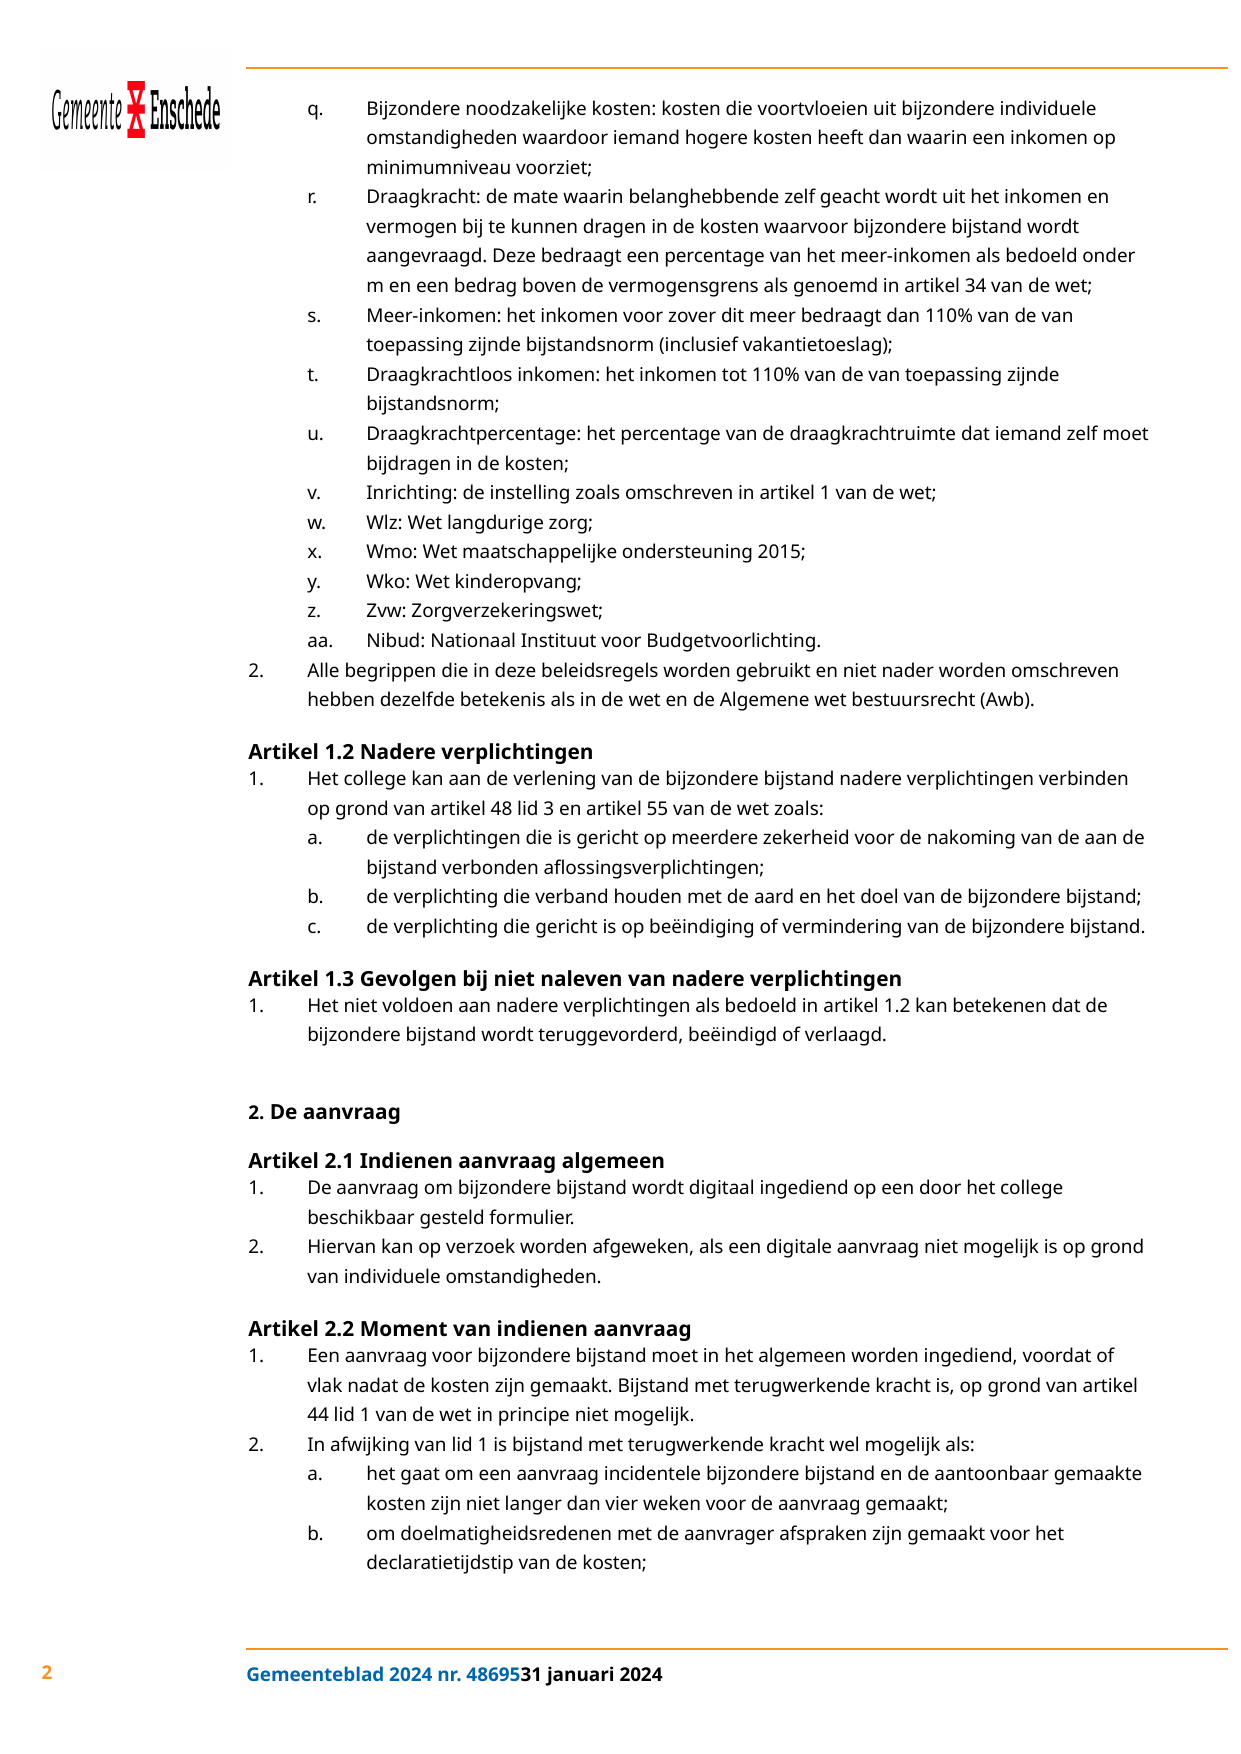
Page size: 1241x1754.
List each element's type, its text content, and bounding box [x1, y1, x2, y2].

list Alle begrippen die in deze beleidsregels worden gebruikt en niet nader worden omschreven hebben dezelfde betekenis als in de wet en de Algemene wet bestuursrecht (Awb). [248, 657, 1152, 712]
list Hiervan kan op verzoek worden afgeweken, als een digitale aanvraag niet mogelijk is op grond van individuele omstandigheden. [248, 1234, 1152, 1289]
text Artikel 2.2 Moment van indienen aanvraag [248, 1314, 1152, 1342]
list In afwijking van lid 1 is bijstand met terugwerkende kracht wel mogelijk als: [248, 1431, 1152, 1457]
list Het niet voldoen aan nadere verplichtingen als bedoeld in artikel 1.2 kan betekenen dat de bijzondere bijstand wordt teruggevorderd, beëindigd of verlaagd. [248, 992, 1152, 1047]
picture [41, 47, 231, 172]
text 2. De aanvraag [248, 1097, 1152, 1125]
list Bijzondere noodzakelijke kosten: kosten die voortvloeien uit bijzondere individuele omstandigheden waardoor iemand hogere kosten heeft dan waarin een inkomen op minimumniveau voorziet; [307, 95, 1152, 180]
list Inrichting: de instelling zoals omschreven in artikel 1 van de wet; [307, 479, 1152, 505]
list om doelmatigheidsredenen met de aanvrager afspraken zijn gemaakt voor het declaratietijdstip van de kosten; [307, 1520, 1152, 1575]
list Wlz: Wet langdurige zorg; [307, 509, 1152, 535]
list Het college kan aan de verlening van de bijzondere bijstand nadere verplichtingen verbinden op grond van artikel 48 lid 3 en artikel 55 van de wet zoals: [248, 765, 1152, 821]
list het gaat om een aanvraag incidentele bijzondere bijstand en de aantoonbaar gemaakte kosten zijn niet langer dan vier weken voor de aanvraag gemaakt; [307, 1461, 1152, 1516]
list Draagkracht: de mate waarin belanghebbende zelf geacht wordt uit het inkomen en vermogen bij te kunnen dragen in de kosten waarvoor bijzondere bijstand wordt aangevraagd. Deze bedraagt een percentage van het meer-inkomen als bedoeld onder m en een bedrag boven de vermogensgrens als genoemd in artikel 34 van de wet; [307, 183, 1152, 298]
list de verplichting die gericht is op beëindiging of vermindering van de bijzondere bijstand. [307, 913, 1152, 939]
list Draagkrachtpercentage: het percentage van de draagkrachtruimte dat iemand zelf moet bijdragen in de kosten; [307, 420, 1152, 476]
list Wmo: Wet maatschappelijke ondersteuning 2015; [307, 538, 1152, 564]
list De aanvraag om bijzondere bijstand wordt digitaal ingediend op een door het college beschikbaar gesteld formulier. [248, 1174, 1152, 1230]
list Draagkrachtloos inkomen: het inkomen tot 110% van de van toepassing zijnde bijstandsnorm; [307, 361, 1152, 416]
text Artikel 1.3 Gevolgen bij niet naleven van nadere verplichtingen [248, 964, 1152, 992]
text Artikel 1.2 Nadere verplichtingen [248, 737, 1152, 765]
list Een aanvraag voor bijzondere bijstand moet in het algemeen worden ingediend, voordat of vlak nadat de kosten zijn gemaakt. Bijstand met terugwerkende kracht is, op grond van artikel 44 lid 1 van de wet in principe niet mogelijk. [248, 1342, 1152, 1427]
list Zvw: Zorgverzekeringswet; [307, 598, 1152, 623]
list de verplichting die verband houden met de aard en het doel van de bijzondere bijstand; [307, 884, 1152, 909]
text Artikel 2.1 Indienen aanvraag algemeen [248, 1146, 1152, 1174]
list Nibud: Nationaal Instituut voor Budgetvoorlichting. [307, 627, 1152, 653]
list Wko: Wet kinderopvang; [307, 568, 1152, 594]
list Meer-inkomen: het inkomen voor zover dit meer bedraagt dan 110% van de van toepassing zijnde bijstandsnorm (inclusief vakantietoeslag); [307, 302, 1152, 357]
list de verplichtingen die is gericht op meerdere zekerheid voor de nakoming van de aan de bijstand verbonden aflossingsverplichtingen; [307, 824, 1152, 880]
